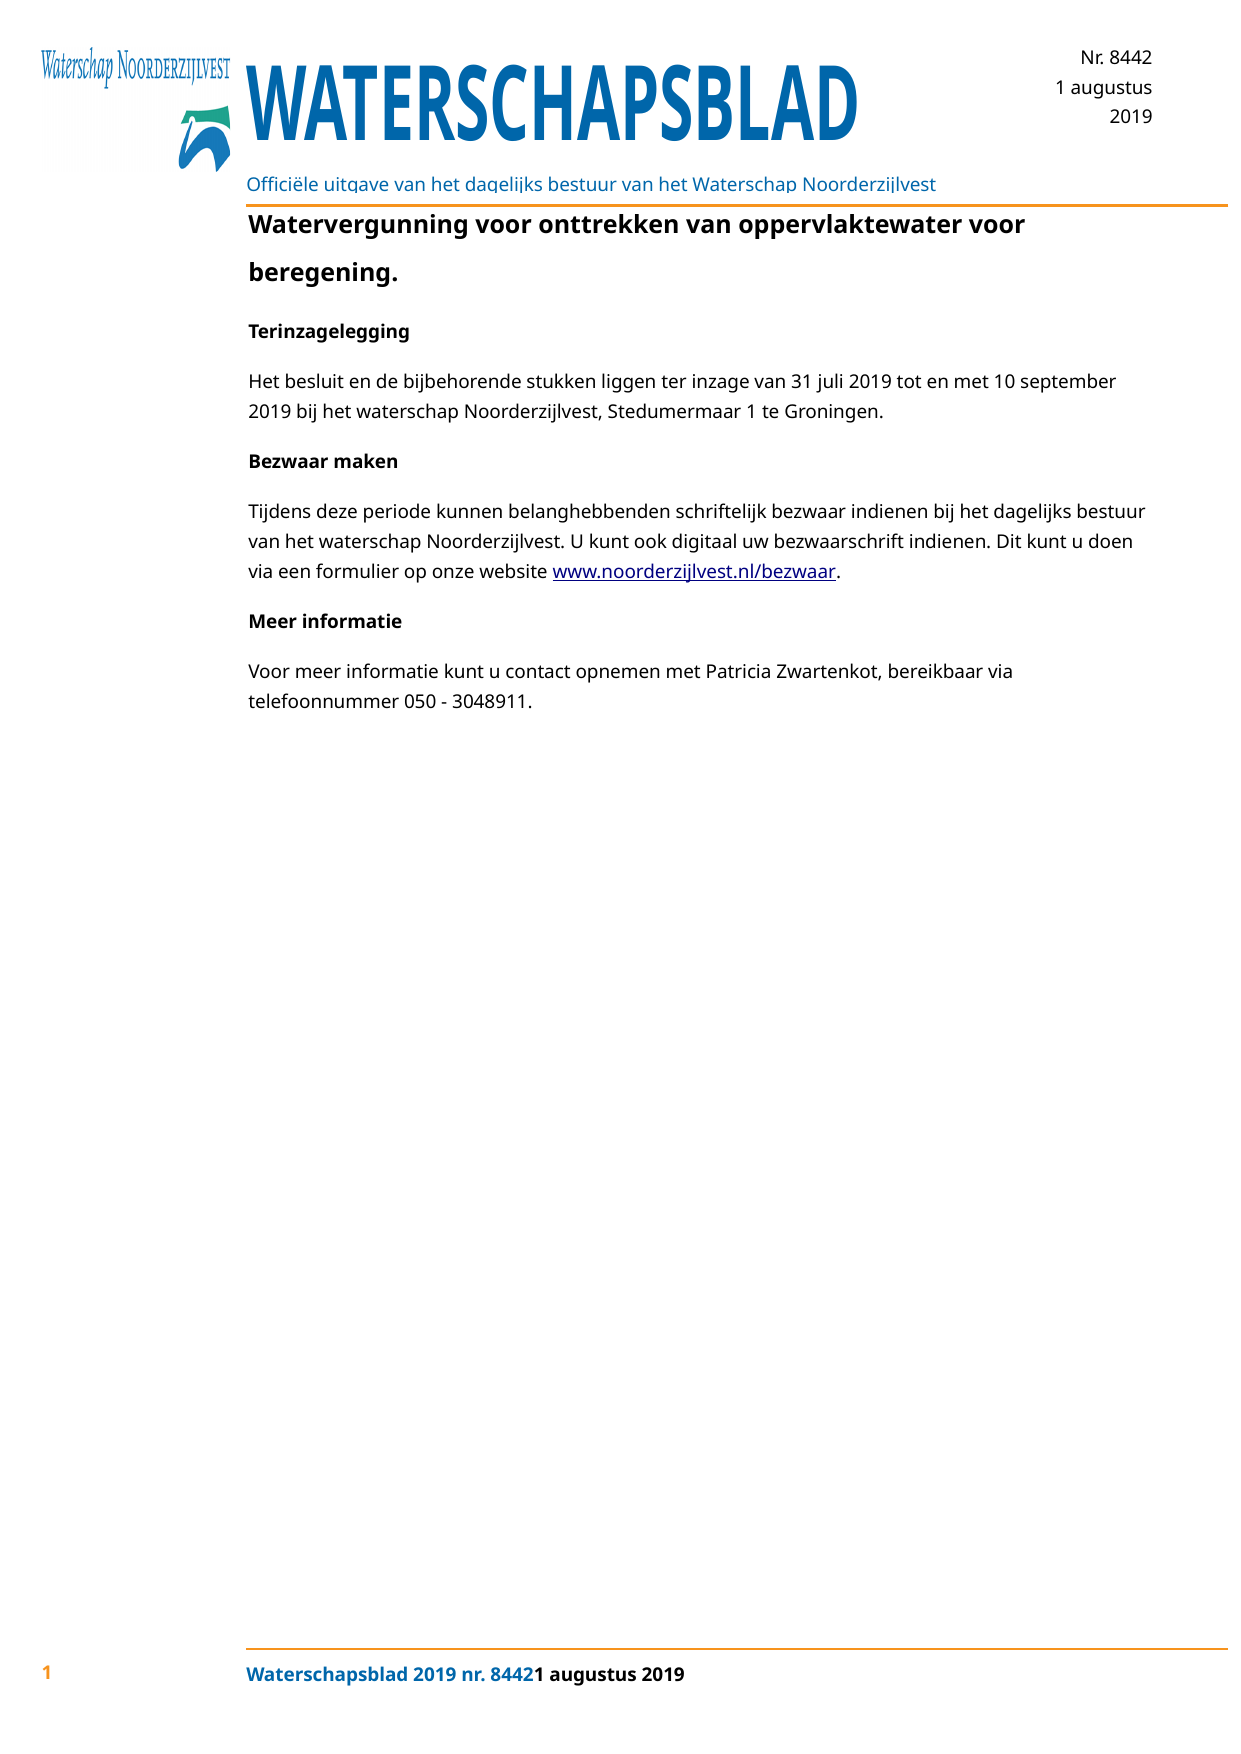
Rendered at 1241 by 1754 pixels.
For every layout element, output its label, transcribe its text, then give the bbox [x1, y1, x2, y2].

picture [41, 47, 231, 172]
text Voor meer informatie kunt u contact opnemen met Patricia Zwartenkot, bereikbaar via telefoonnummer 050 - 3048911. [248, 659, 1152, 714]
text Watervergunning voor onttrekken van oppervlaktewater voor beregening. [248, 207, 1152, 288]
text Tijdens deze periode kunnen belanghebbenden schriftelijk bezwaar indienen bij het dagelijks bestuur van het waterschap Noorderzijlvest. U kunt ook digitaal uw bezwaarschrift indienen. Dit kunt u doen via een formulier op onze website www.noorderzijlvest.nl/bezwaar. [248, 499, 1152, 584]
text Het besluit en de bijbehorende stukken liggen ter inzage van 31 juli 2019 tot en met 10 september 2019 bij het waterschap Noorderzijlvest, Stedumermaar 1 te Groningen. [248, 368, 1152, 424]
text Meer informatie [248, 608, 1152, 634]
text Bezwaar maken [248, 448, 1152, 474]
text Terinzagelegging [248, 318, 1152, 344]
